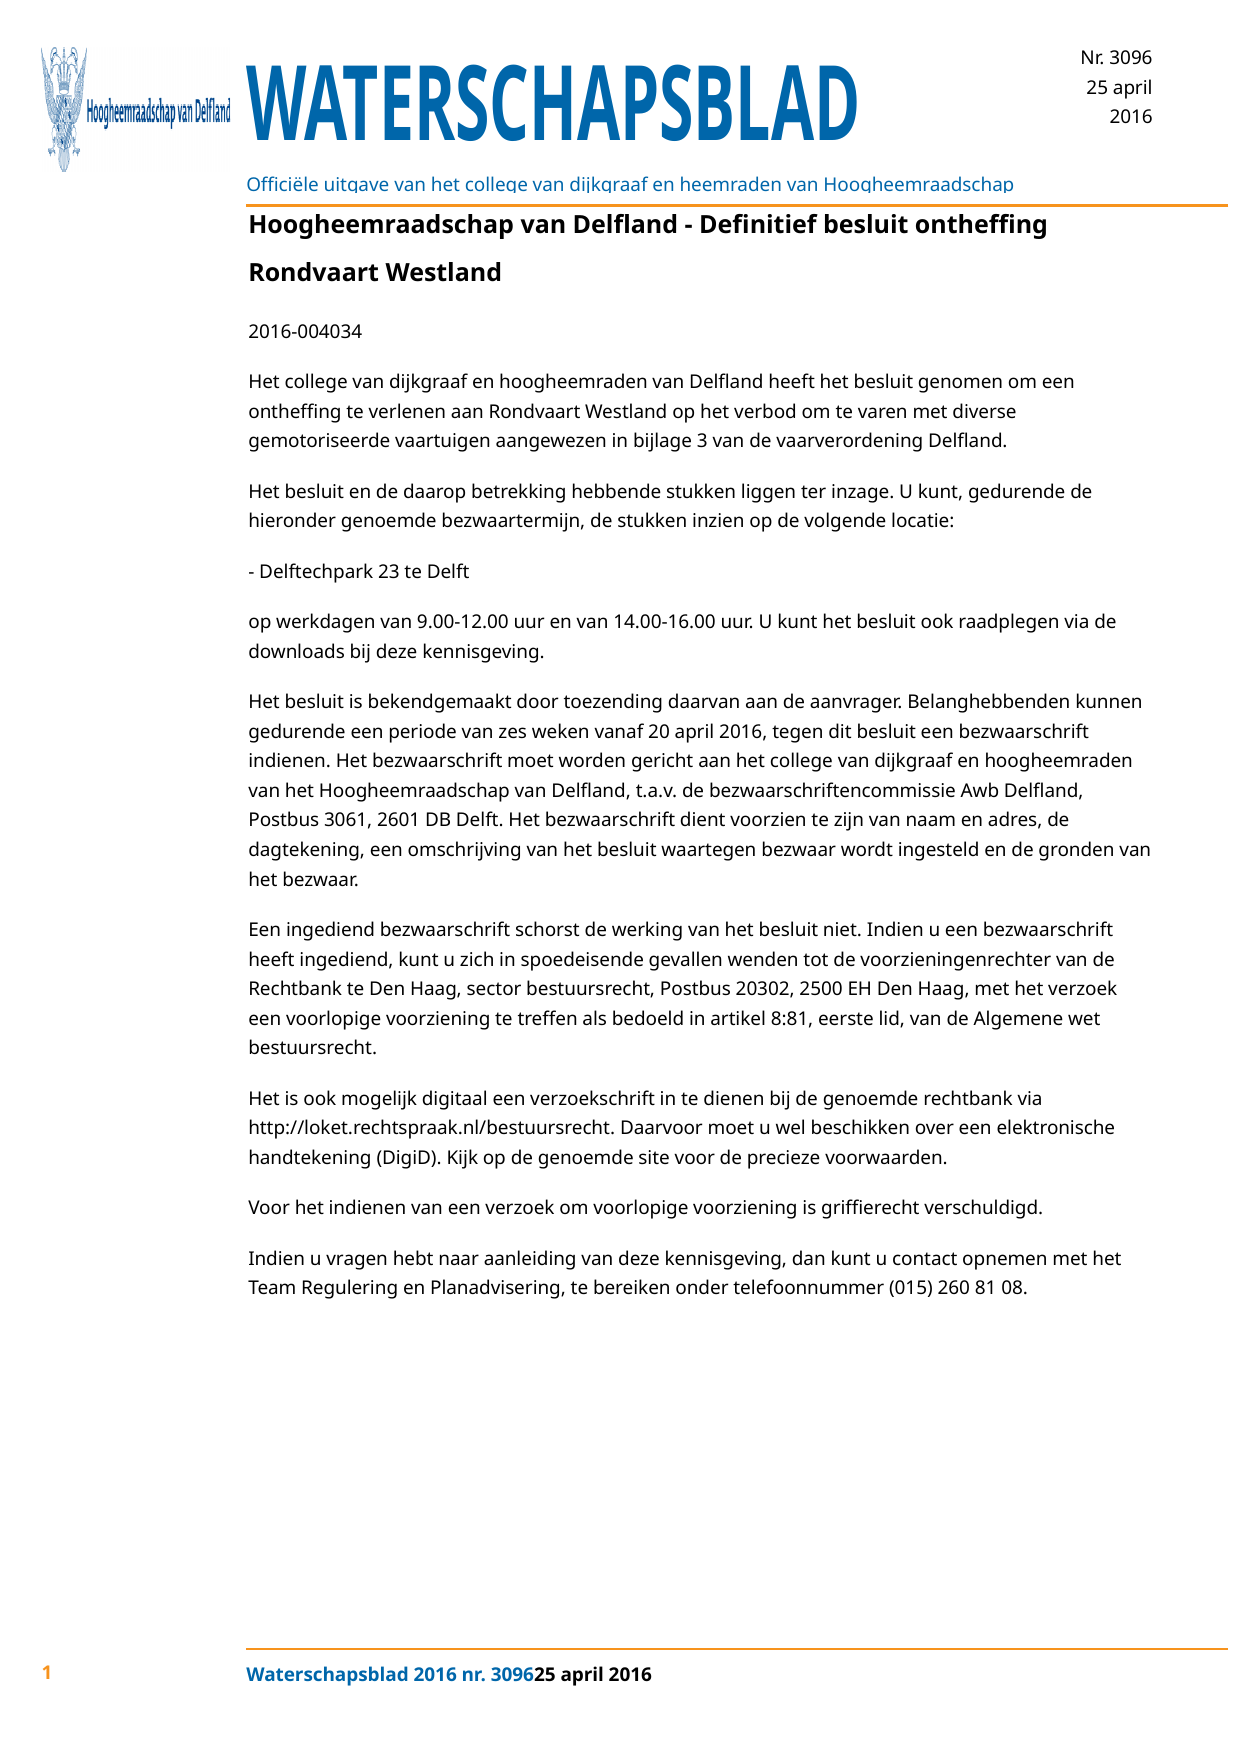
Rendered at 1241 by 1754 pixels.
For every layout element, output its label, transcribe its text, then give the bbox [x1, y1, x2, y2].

text Voor het indienen van een verzoek om voorlopige voorziening is griffierecht verschuldigd. [248, 1194, 1152, 1220]
text op werkdagen van 9.00-12.00 uur en van 14.00-16.00 uur. U kunt het besluit ook raadplegen via de downloads bij deze kennisgeving. [248, 608, 1152, 664]
text 2016-004034 [248, 318, 1152, 344]
text Het college van dijkgraaf en hoogheemraden van Delfland heeft het besluit genomen om een ontheffing te verlenen aan Rondvaart Westland op het verbod om te varen met diverse gemotoriseerde vaartuigen aangewezen in bijlage 3 van de vaarverordening Delfland. [248, 368, 1152, 453]
text Het besluit en de daarop betrekking hebbende stukken liggen ter inzage. U kunt, gedurende de hieronder genoemde bezwaartermijn, de stukken inzien op de volgende locatie: [248, 478, 1152, 533]
text Het is ook mogelijk digitaal een verzoekschrift in te dienen bij de genoemde rechtbank via http://loket.rechtspraak.nl/bestuursrecht. Daarvoor moet u wel beschikken over een elektronische handtekening (DigiD). Kijk op de genoemde site voor de precieze voorwaarden. [248, 1085, 1152, 1170]
text Indien u vragen hebt naar aanleiding van deze kennisgeving, dan kunt u contact opnemen met het Team Regulering en Planadvisering, te bereiken onder telefoonnummer (015) 260 81 08. [248, 1245, 1152, 1300]
text Een ingediend bezwaarschrift schorst de werking van het besluit niet. Indien u een bezwaarschrift heeft ingediend, kunt u zich in spoedeisende gevallen wenden tot de voorzieningenrechter van de Rechtbank te Den Haag, sector bestuursrecht, Postbus 20302, 2500 EH Den Haag, met het verzoek een voorlopige voorziening te treffen als bedoeld in artikel 8:81, eerste lid, van de Algemene wet bestuursrecht. [248, 916, 1152, 1060]
text Het besluit is bekendgemaakt door toezending daarvan aan de aanvrager. Belanghebbenden kunnen gedurende een periode van zes weken vanaf 20 april 2016, tegen dit besluit een bezwaarschrift indienen. Het bezwaarschrift moet worden gericht aan het college van dijkgraaf en hoogheemraden van het Hoogheemraadschap van Delfland, t.a.v. de bezwaarschriftencommissie Awb Delfland, Postbus 3061, 2601 DB Delft. Het bezwaarschrift dient voorzien te zijn van naam en adres, de dagtekening, een omschrijving van het besluit waartegen bezwaar wordt ingesteld en de gronden van het bezwaar. [248, 688, 1152, 892]
text Hoogheemraadschap van Delfland - Definitief besluit ontheffing Rondvaart Westland [248, 207, 1152, 288]
text - Delftechpark 23 te Delft [248, 558, 1152, 584]
picture [41, 47, 231, 172]
